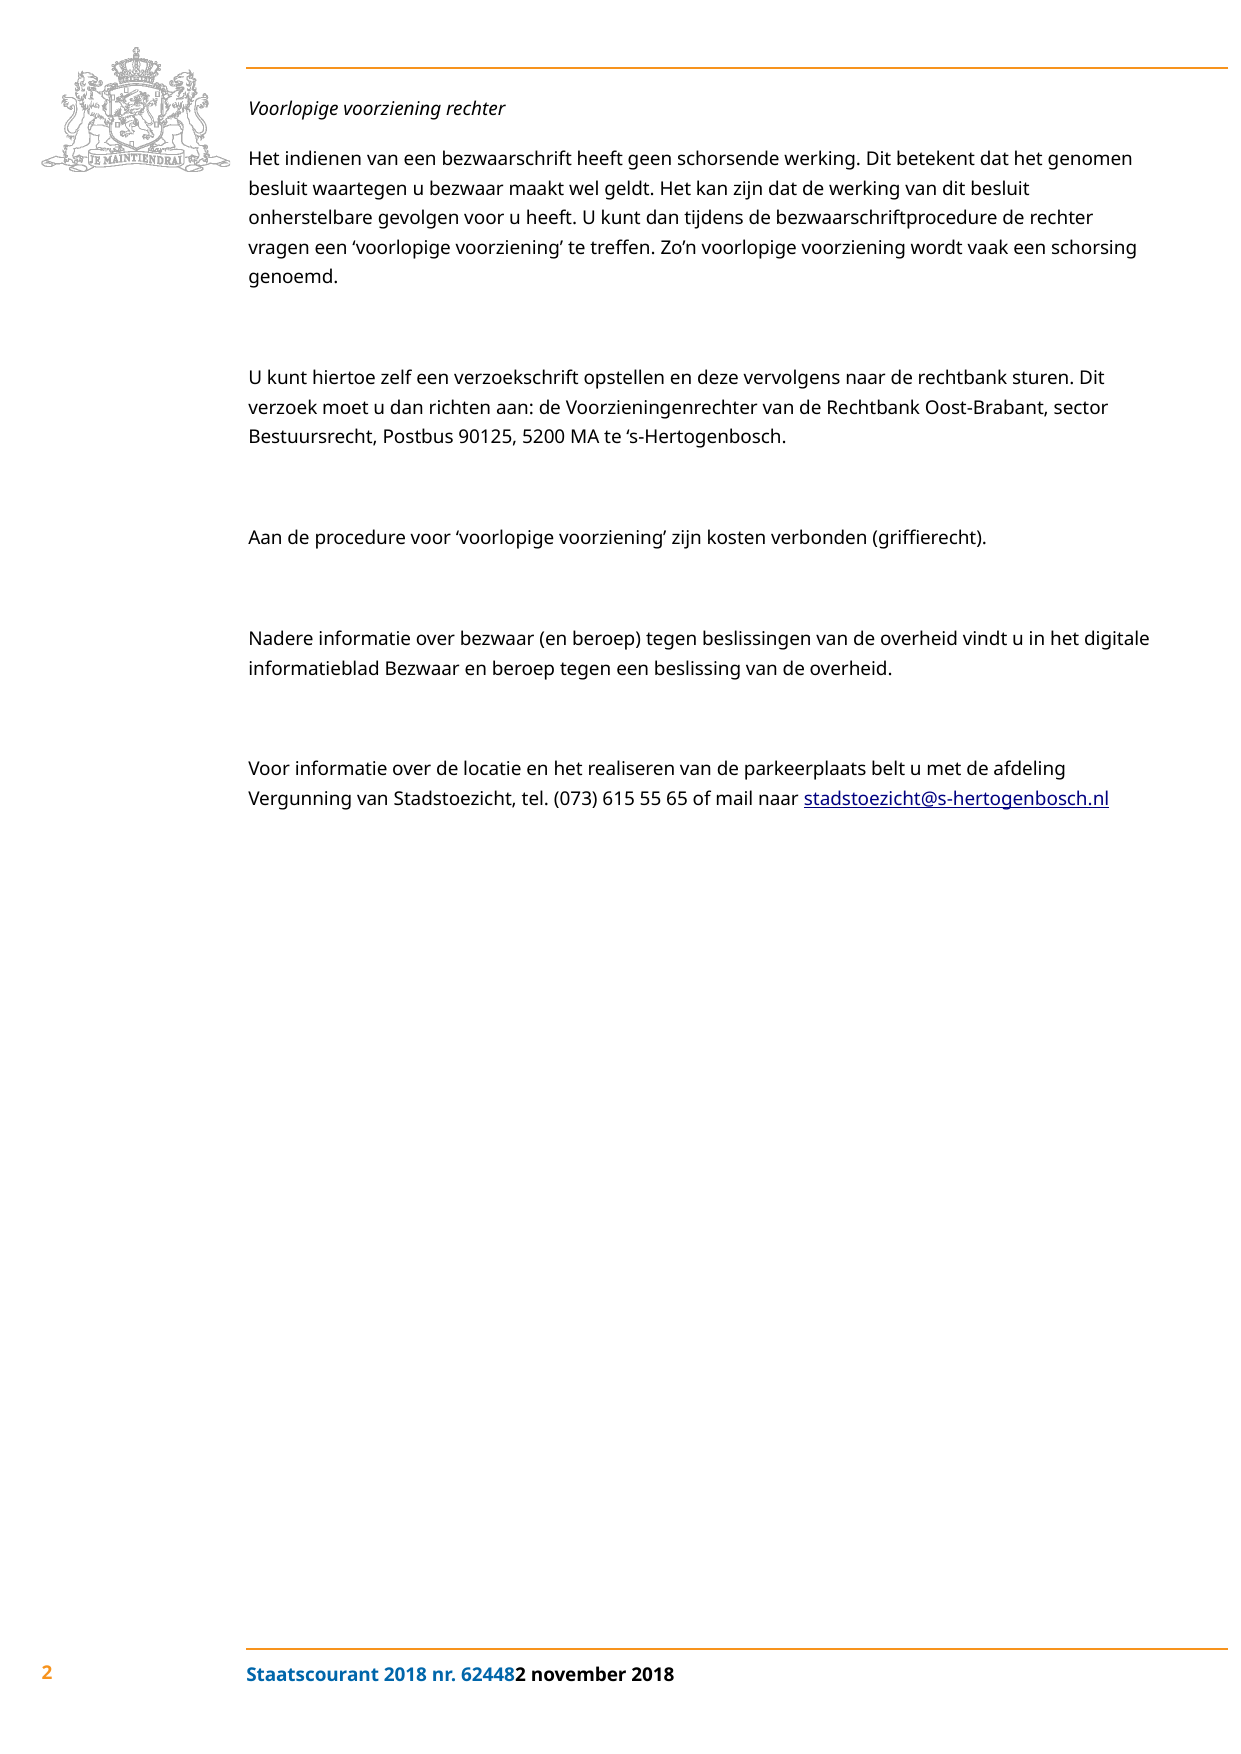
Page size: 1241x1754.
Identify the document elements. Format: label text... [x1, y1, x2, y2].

text Voorlopige voorziening rechter [248, 95, 1152, 121]
text Nadere informatie over bezwaar (en beroep) tegen beslissingen van de overheid vindt u in het digitale informatieblad Bezwaar en beroep tegen een beslissing van de overheid. [248, 625, 1152, 681]
text Voor informatie over de locatie en het realiseren van de parkeerplaats belt u met de afdeling Vergunning van Stadstoezicht, tel. (073) 615 55 65 of mail naar stadstoezicht@s-hertogenbosch.nl [248, 756, 1152, 811]
text U kunt hiertoe zelf een verzoekschrift opstellen en deze vervolgens naar de rechtbank sturen. Dit verzoek moet u dan richten aan: de Voorzieningenrechter van de Rechtbank Oost-Brabant, sector Bestuursrecht, Postbus 90125, 5200 MA te ‘s-Hertogenbosch. [248, 364, 1152, 449]
text Het indienen van een bezwaarschrift heeft geen schorsende werking. Dit betekent dat het genomen besluit waartegen u bezwaar maakt wel geldt. Het kan zijn dat de werking van dit besluit onherstelbare gevolgen voor u heeft. U kunt dan tijdens de bezwaarschriftprocedure de rechter vragen een ‘voorlopige voorziening’ te treffen. Zo’n voorlopige voorziening wordt vaak een schorsing genoemd. [248, 145, 1152, 289]
text Aan de procedure voor ‘voorlopige voorziening’ zijn kosten verbonden (griffierecht). [248, 524, 1152, 550]
picture [41, 47, 231, 172]
